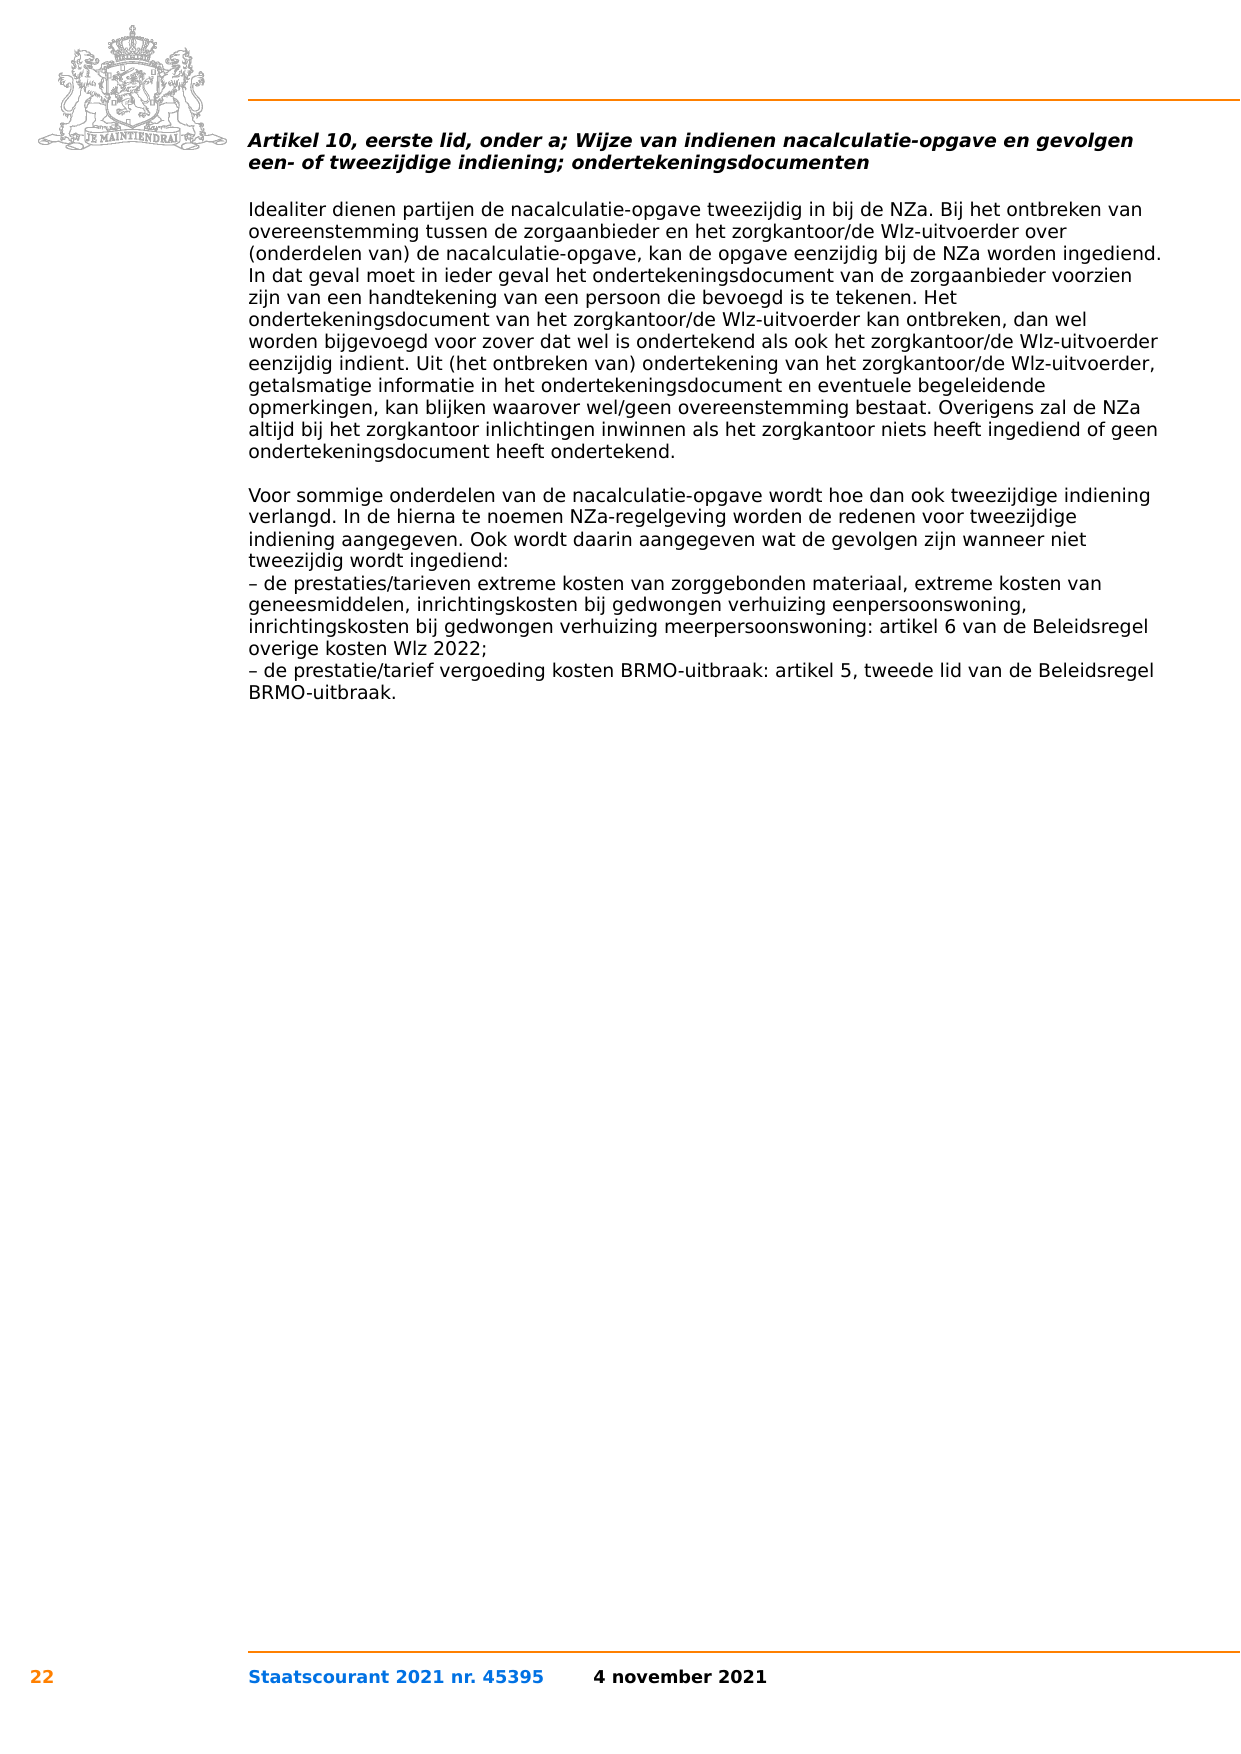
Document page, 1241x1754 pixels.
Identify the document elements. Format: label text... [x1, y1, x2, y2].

picture [38, 25, 227, 150]
subtitle Artikel 10, eerste lid, onder a; Wijze van indienen nacalculatie-opgave en gevolgen een- of tweezijdige indiening; ondertekeningsdocumenten [248, 130, 1163, 174]
text – de prestatie/tarief vergoeding kosten BRMO-uitbraak: artikel 5, tweede lid van de Beleidsregel BRMO-uitbraak. [248, 660, 1163, 704]
text Voor sommige onderdelen van de nacalculatie-opgave wordt hoe dan ook tweezijdige indiening verlangd. In de hierna te noemen NZa-regelgeving worden de redenen voor tweezijdige indiening aangegeven. Ook wordt daarin aangegeven wat de gevolgen zijn wanneer niet tweezijdig wordt ingediend: [248, 484, 1163, 572]
text – de prestaties/tarieven extreme kosten van zorggebonden materiaal, extreme kosten van geneesmiddelen, inrichtingskosten bij gedwongen verhuizing eenpersoonswoning, inrichtingskosten bij gedwongen verhuizing meerpersoonswoning: artikel 6 van de Beleidsregel overige kosten Wlz 2022; [248, 572, 1163, 660]
text Idealiter dienen partijen de nacalculatie-opgave tweezijdig in bij de NZa. Bij het ontbreken van overeenstemming tussen de zorgaanbieder en het zorgkantoor/de Wlz-uitvoerder over (onderdelen van) de nacalculatie-opgave, kan de opgave eenzijdig bij de NZa worden ingediend. In dat geval moet in ieder geval het ondertekeningsdocument van de zorgaanbieder voorzien zijn van een handtekening van een persoon die bevoegd is te tekenen. Het ondertekeningsdocument van het zorgkantoor/de Wlz-uitvoerder kan ontbreken, dan wel worden bijgevoegd voor zover dat wel is ondertekend als ook het zorgkantoor/de Wlz-uitvoerder eenzijdig indient. Uit (het ontbreken van) ondertekening van het zorgkantoor/de Wlz-uitvoerder, getalsmatige informatie in het ondertekeningsdocument en eventuele begeleidende opmerkingen, kan blijken waarover wel/geen overeenstemming bestaat. Overigens zal de NZa altijd bij het zorgkantoor inlichtingen inwinnen als het zorgkantoor niets heeft ingediend of geen ondertekeningsdocument heeft ondertekend. [248, 199, 1163, 463]
